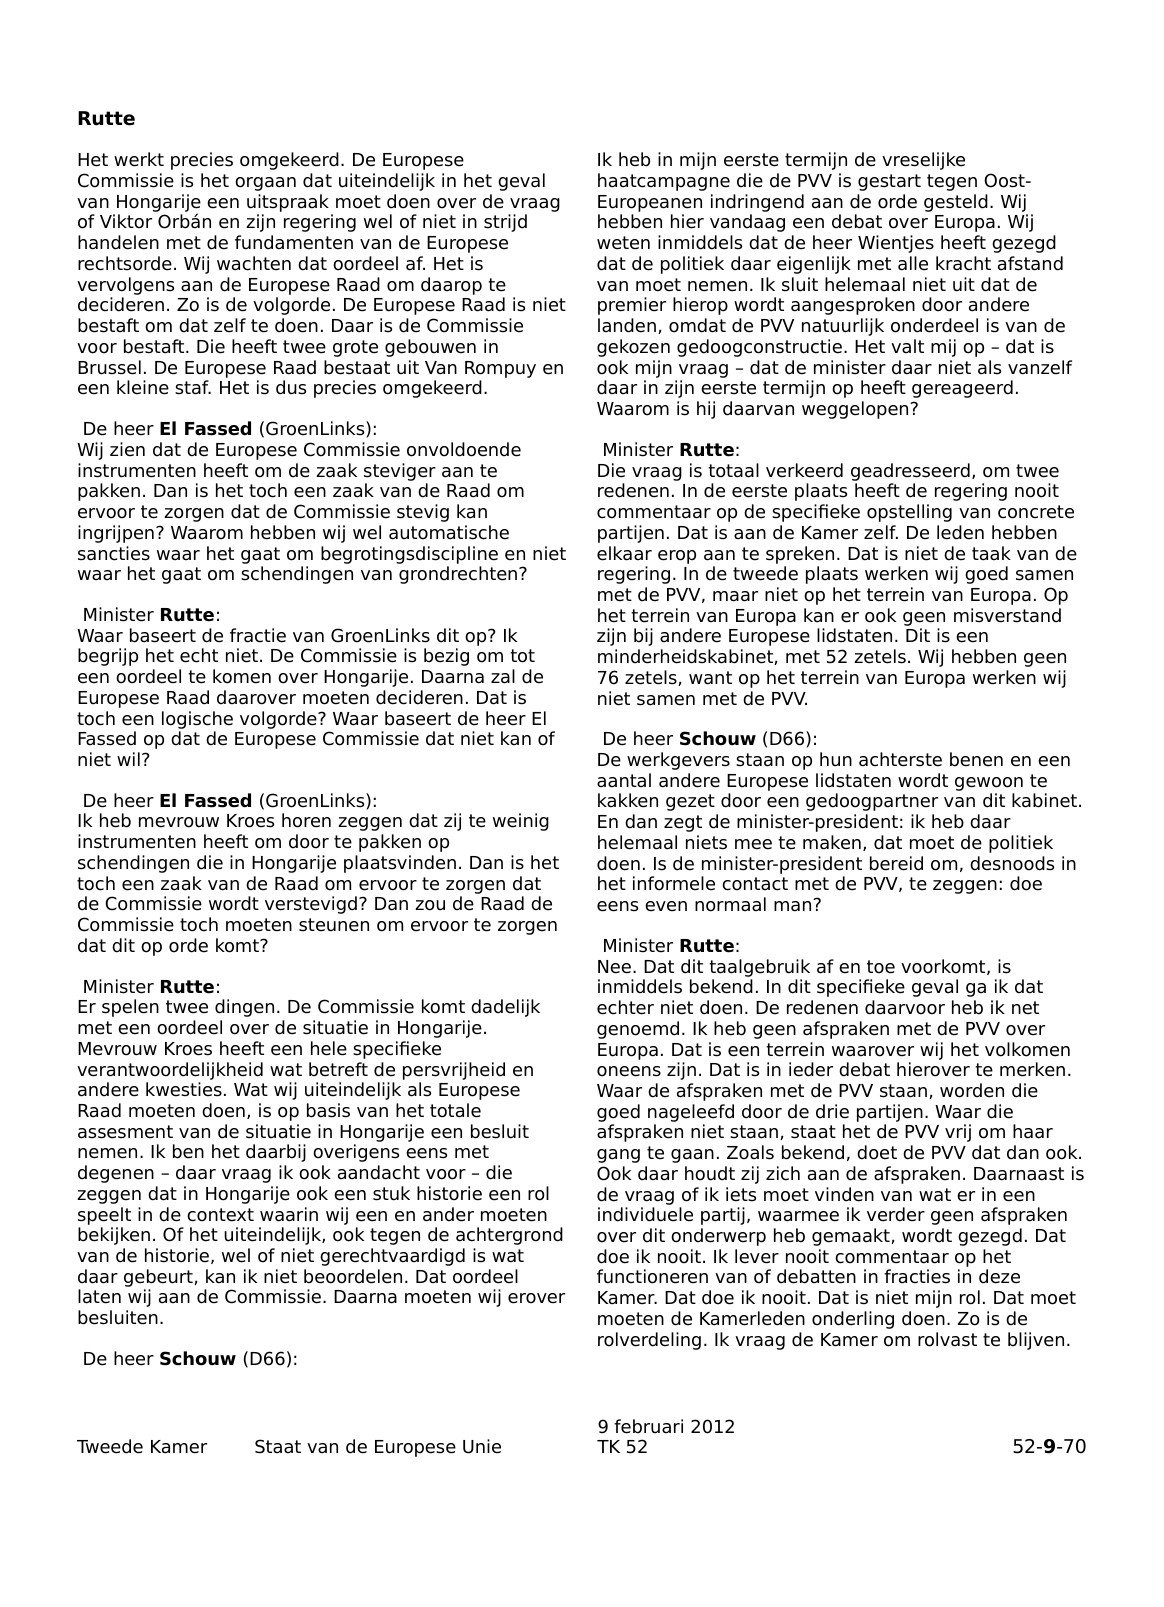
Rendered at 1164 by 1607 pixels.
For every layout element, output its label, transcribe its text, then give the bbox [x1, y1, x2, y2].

text Die vraag is totaal verkeerd geadresseerd, om twee redenen. In de eerste plaats heeft de regering nooit commentaar op de specifieke opstelling van concrete partijen. Dat is aan de Kamer zelf. De leden hebben elkaar erop aan te spreken. Dat is niet de taak van de regering. In de tweede plaats werken wij goed samen met de PVV, maar niet op het terrein van Europa. Op het terrein van Europa kan er ook geen misverstand zijn bij andere Europese lidstaten. Dit is een minderheidskabinet, met 52 zetels. Wij hebben geen 76 zetels, want op het terrein van Europa werken wij niet samen met de PVV. [596, 460, 1087, 709]
text De heer El Fassed (GroenLinks): [77, 419, 567, 440]
text De heer Schouw (D66): [596, 729, 1087, 750]
text Minister Rutte: [596, 440, 1087, 460]
text Ik heb in mijn eerste termijn de vreselijke haatcampagne die de PVV is gestart tegen Oost-Europeanen indringend aan de orde gesteld. Wij hebben hier vandaag een debat over Europa. Wij weten inmiddels dat de heer Wientjes heeft gezegd dat de politiek daar eigenlijk met alle kracht afstand van moet nemen. Ik sluit helemaal niet uit dat de premier hierop wordt aangesproken door andere landen, omdat de PVV natuurlijk onderdeel is van de gekozen gedoogconstructie. Het valt mij op – dat is ook mijn vraag – dat de minister daar niet als vanzelf daar in zijn eerste termijn op heeft gereageerd. Waarom is hij daarvan weggelopen? [596, 150, 1087, 420]
text De heer Schouw (D66): [77, 1349, 567, 1369]
text De werkgevers staan op hun achterste benen en een aantal andere Europese lidstaten wordt gewoon te kakken gezet door een gedoogpartner van dit kabinet. En dan zegt de minister-president: ik heb daar helemaal niets mee te maken, dat moet de politiek doen. Is de minister-president bereid om, desnoods in het informele contact met de PVV, te zeggen: doe eens even normaal man? [596, 750, 1087, 916]
text Wij zien dat de Europese Commissie onvoldoende instrumenten heeft om de zaak steviger aan te pakken. Dan is het toch een zaak van de Raad om ervoor te zorgen dat de Commissie stevig kan ingrijpen? Waarom hebben wij wel automatische sancties waar het gaat om begrotingsdiscipline en niet waar het gaat om schendingen van grondrechten? [77, 440, 567, 585]
text Minister Rutte: [596, 936, 1087, 956]
text Minister Rutte: [77, 976, 567, 997]
text Waar baseert de fractie van GroenLinks dit op? Ik begrijp het echt niet. De Commissie is bezig om tot een oordeel te komen over Hongarije. Daarna zal de Europese Raad daarover moeten decideren. Dat is toch een logische volgorde? Waar baseert de heer El Fassed op dat de Europese Commissie dat niet kan of niet wil? [77, 626, 567, 771]
text Minister Rutte: [77, 605, 567, 626]
text Ik heb mevrouw Kroes horen zeggen dat zij te weinig instrumenten heeft om door te pakken op schendingen die in Hongarije plaatsvinden. Dan is het toch een zaak van de Raad om ervoor te zorgen dat de Commissie wordt verstevigd? Dan zou de Raad de Commissie toch moeten steunen om ervoor te zorgen dat dit op orde komt? [77, 811, 567, 956]
text De heer El Fassed (GroenLinks): [77, 791, 567, 811]
text Nee. Dat dit taalgebruik af en toe voorkomt, is inmiddels bekend. In dit specifieke geval ga ik dat echter niet doen. De redenen daarvoor heb ik net genoemd. Ik heb geen afspraken met de PVV over Europa. Dat is een terrein waarover wij het volkomen oneens zijn. Dat is in ieder debat hierover te merken. Waar de afspraken met de PVV staan, worden die goed nageleefd door de drie partijen. Waar die afspraken niet staan, staat het de PVV vrij om haar gang te gaan. Zoals bekend, doet de PVV dat dan ook. Ook daar houdt zij zich aan de afspraken. Daarnaast is de vraag of ik iets moet vinden van wat er in een individuele partij, waarmee ik verder geen afspraken over dit onderwerp heb gemaakt, wordt gezegd. Dat doe ik nooit. Ik lever nooit commentaar op het functioneren van of debatten in fracties in deze Kamer. Dat doe ik nooit. Dat is niet mijn rol. Dat moet moeten de Kamerleden onderling doen. Zo is de rolverdeling. Ik vraag de Kamer om rolvast te blijven. [596, 956, 1087, 1350]
text Er spelen twee dingen. De Commissie komt dadelijk met een oordeel over de situatie in Hongarije. Mevrouw Kroes heeft een hele specifieke verantwoordelijkheid wat betreft de persvrijheid en andere kwesties. Wat wij uiteindelijk als Europese Raad moeten doen, is op basis van het totale assesment van de situatie in Hongarije een besluit nemen. Ik ben het daarbij overigens eens met degenen – daar vraag ik ook aandacht voor – die zeggen dat in Hongarije ook een stuk historie een rol speelt in de context waarin wij een en ander moeten bekijken. Of het uiteindelijk, ook tegen de achtergrond van de historie, wel of niet gerechtvaardigd is wat daar gebeurt, kan ik niet beoordelen. Dat oordeel laten wij aan de Commissie. Daarna moeten wij erover besluiten. [77, 997, 567, 1329]
text Het werkt precies omgekeerd. De Europese Commissie is het orgaan dat uiteindelijk in het geval van Hongarije een uitspraak moet doen over de vraag of Viktor Orbán en zijn regering wel of niet in strijd handelen met de fundamenten van de Europese rechtsorde. Wij wachten dat oordeel af. Het is vervolgens aan de Europese Raad om daarop te decideren. Zo is de volgorde. De Europese Raad is niet bestaft om dat zelf te doen. Daar is de Commissie voor bestaft. Die heeft twee grote gebouwen in Brussel. De Europese Raad bestaat uit Van Rompuy en een kleine staf. Het is dus precies omgekeerd. [77, 150, 567, 399]
